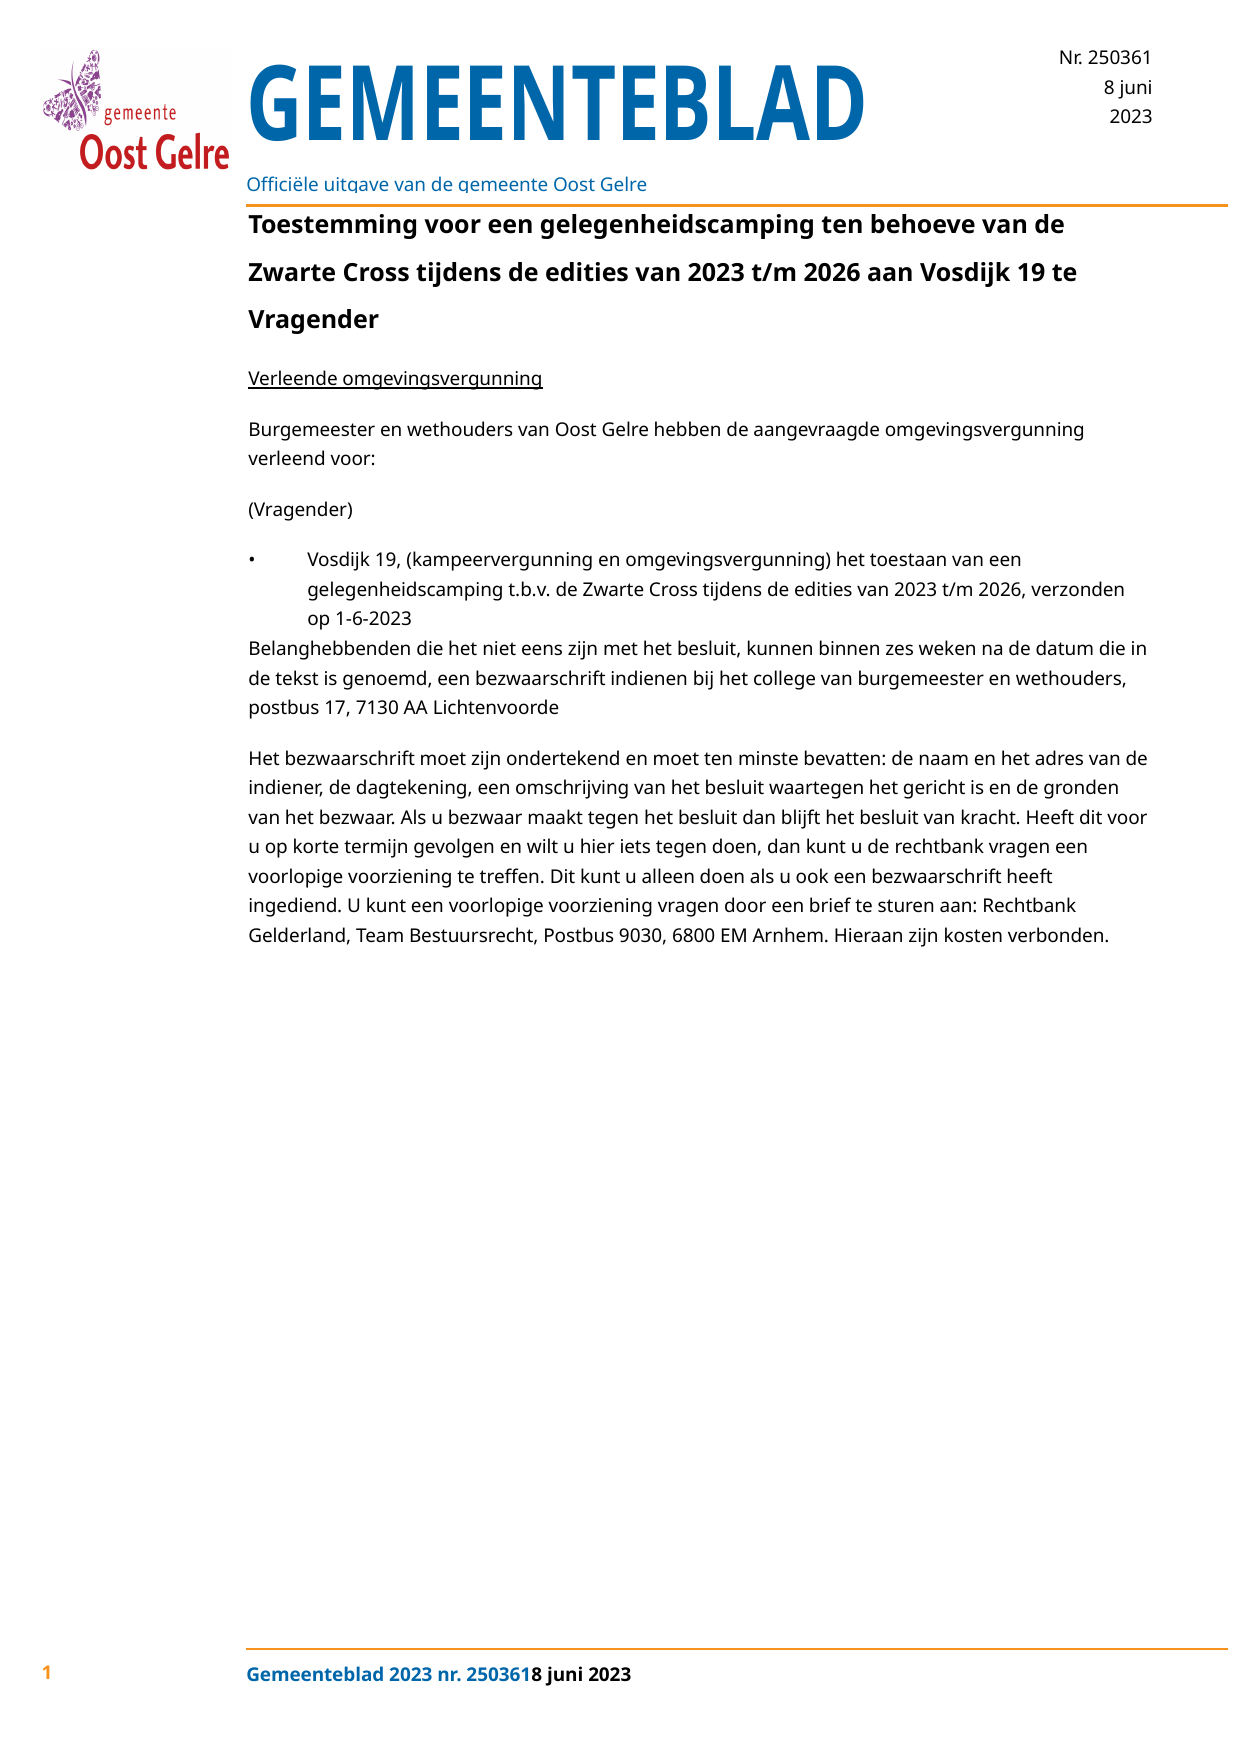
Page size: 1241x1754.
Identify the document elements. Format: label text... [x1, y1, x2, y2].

text Verleende omgevingsvergunning [248, 366, 1152, 391]
text Toestemming voor een gelegenheidscamping ten behoeve van de Zwarte Cross tijdens de edities van 2023 t/m 2026 aan Vosdijk 19 te Vragender [248, 207, 1152, 336]
text (Vragender) [248, 496, 1152, 522]
text Belanghebbenden die het niet eens zijn met het besluit, kunnen binnen zes weken na de datum die in de tekst is genoemd, een bezwaarschrift indienen bij het college van burgemeester en wethouders, postbus 17, 7130 AA Lichtenvoorde [248, 635, 1152, 720]
text Het bezwaarschrift moet zijn ondertekend en moet ten minste bevatten: de naam en het adres van de indiener, de dagtekening, een omschrijving van het besluit waartegen het gericht is en de gronden van het bezwaar. Als u bezwaar maakt tegen het besluit dan blijft het besluit van kracht. Heeft dit voor u op korte termijn gevolgen en wilt u hier iets tegen doen, dan kunt u de rechtbank vragen een voorlopige voorziening te treffen. Dit kunt u alleen doen als u ook een bezwaarschrift heeft ingediend. U kunt een voorlopige voorziening vragen door een brief te sturen aan: Rechtbank Gelderland, Team Bestuursrecht, Postbus 9030, 6800 EM Arnhem. Hieraan zijn kosten verbonden. [248, 745, 1152, 948]
picture [41, 47, 231, 172]
list Vosdijk 19, (kampeervergunning en omgevingsvergunning) het toestaan van een gelegenheidscamping t.b.v. de Zwarte Cross tijdens de edities van 2023 t/m 2026, verzonden op 1-6-2023 [248, 546, 1152, 631]
text Burgemeester en wethouders van Oost Gelre hebben de aangevraagde omgevingsvergunning verleend voor: [248, 416, 1152, 471]
